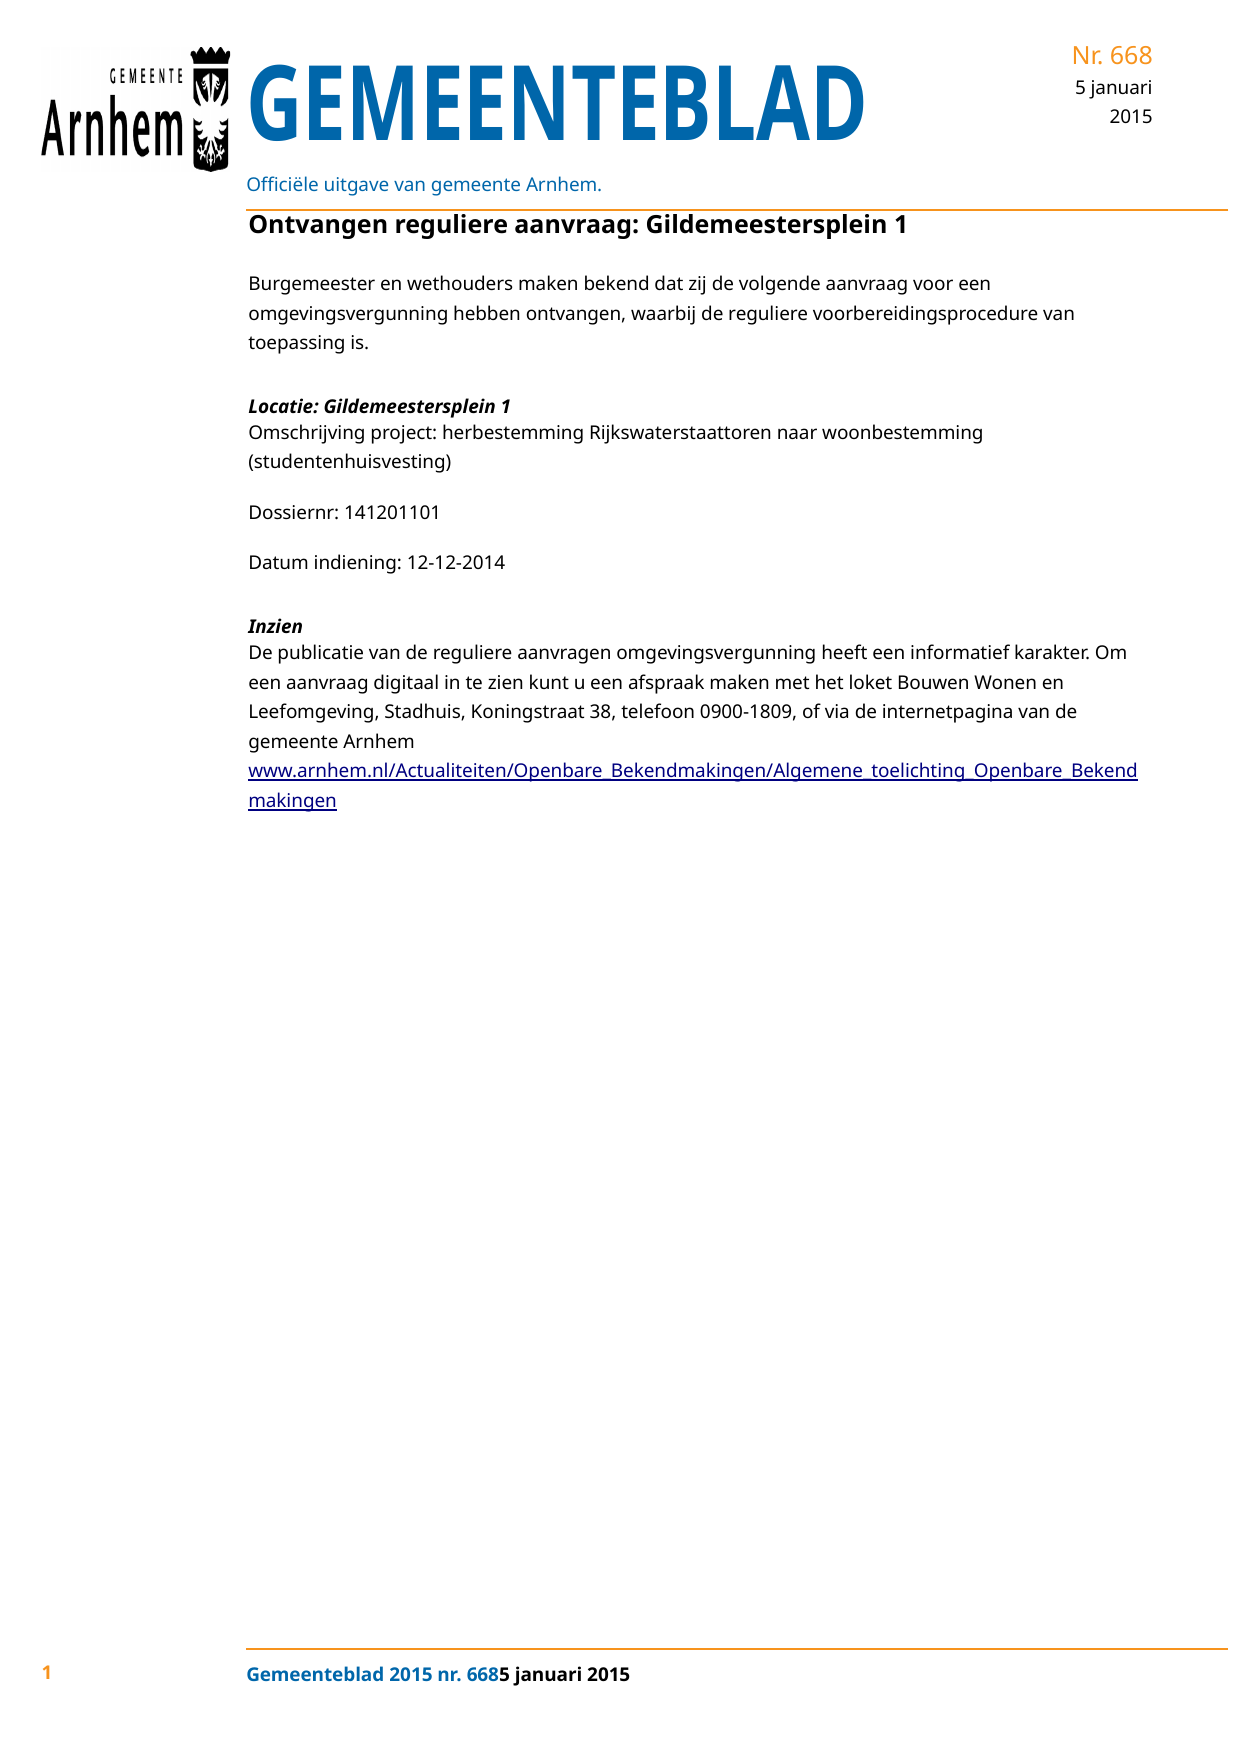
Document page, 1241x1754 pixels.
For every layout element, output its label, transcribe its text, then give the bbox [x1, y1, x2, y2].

text Omschrijving project: herbestemming Rijkswaterstaattoren naar woonbestemming (studentenhuisvesting) [248, 419, 1152, 474]
picture [41, 47, 231, 172]
text Ontvangen reguliere aanvraag: Gildemeestersplein 1 [248, 211, 1152, 241]
text Datum indiening: 12-12-2014 [248, 549, 1152, 575]
text Locatie: Gildemeestersplein 1 [248, 393, 1152, 419]
text De publicatie van de reguliere aanvragen omgevingsvergunning heeft een informatief karakter. Om een aanvraag digitaal in te zien kunt u een afspraak maken met het loket Bouwen Wonen en Leefomgeving, Stadhuis, Koningstraat 38, telefoon 0900-1809, of via de internetpagina van de gemeente Arnhem www.arnhem.nl/Actualiteiten/Openbare_Bekendmakingen/Algemene_toelichting_Openbare_Bekendmakingen [248, 639, 1152, 813]
text Burgemeester en wethouders maken bekend dat zij de volgende aanvraag voor een omgevingsvergunning hebben ontvangen, waarbij de reguliere voorbereidingsprocedure van toepassing is. [248, 270, 1152, 355]
text Dossiernr: 141201101 [248, 499, 1152, 525]
text Inzien [248, 613, 1152, 639]
